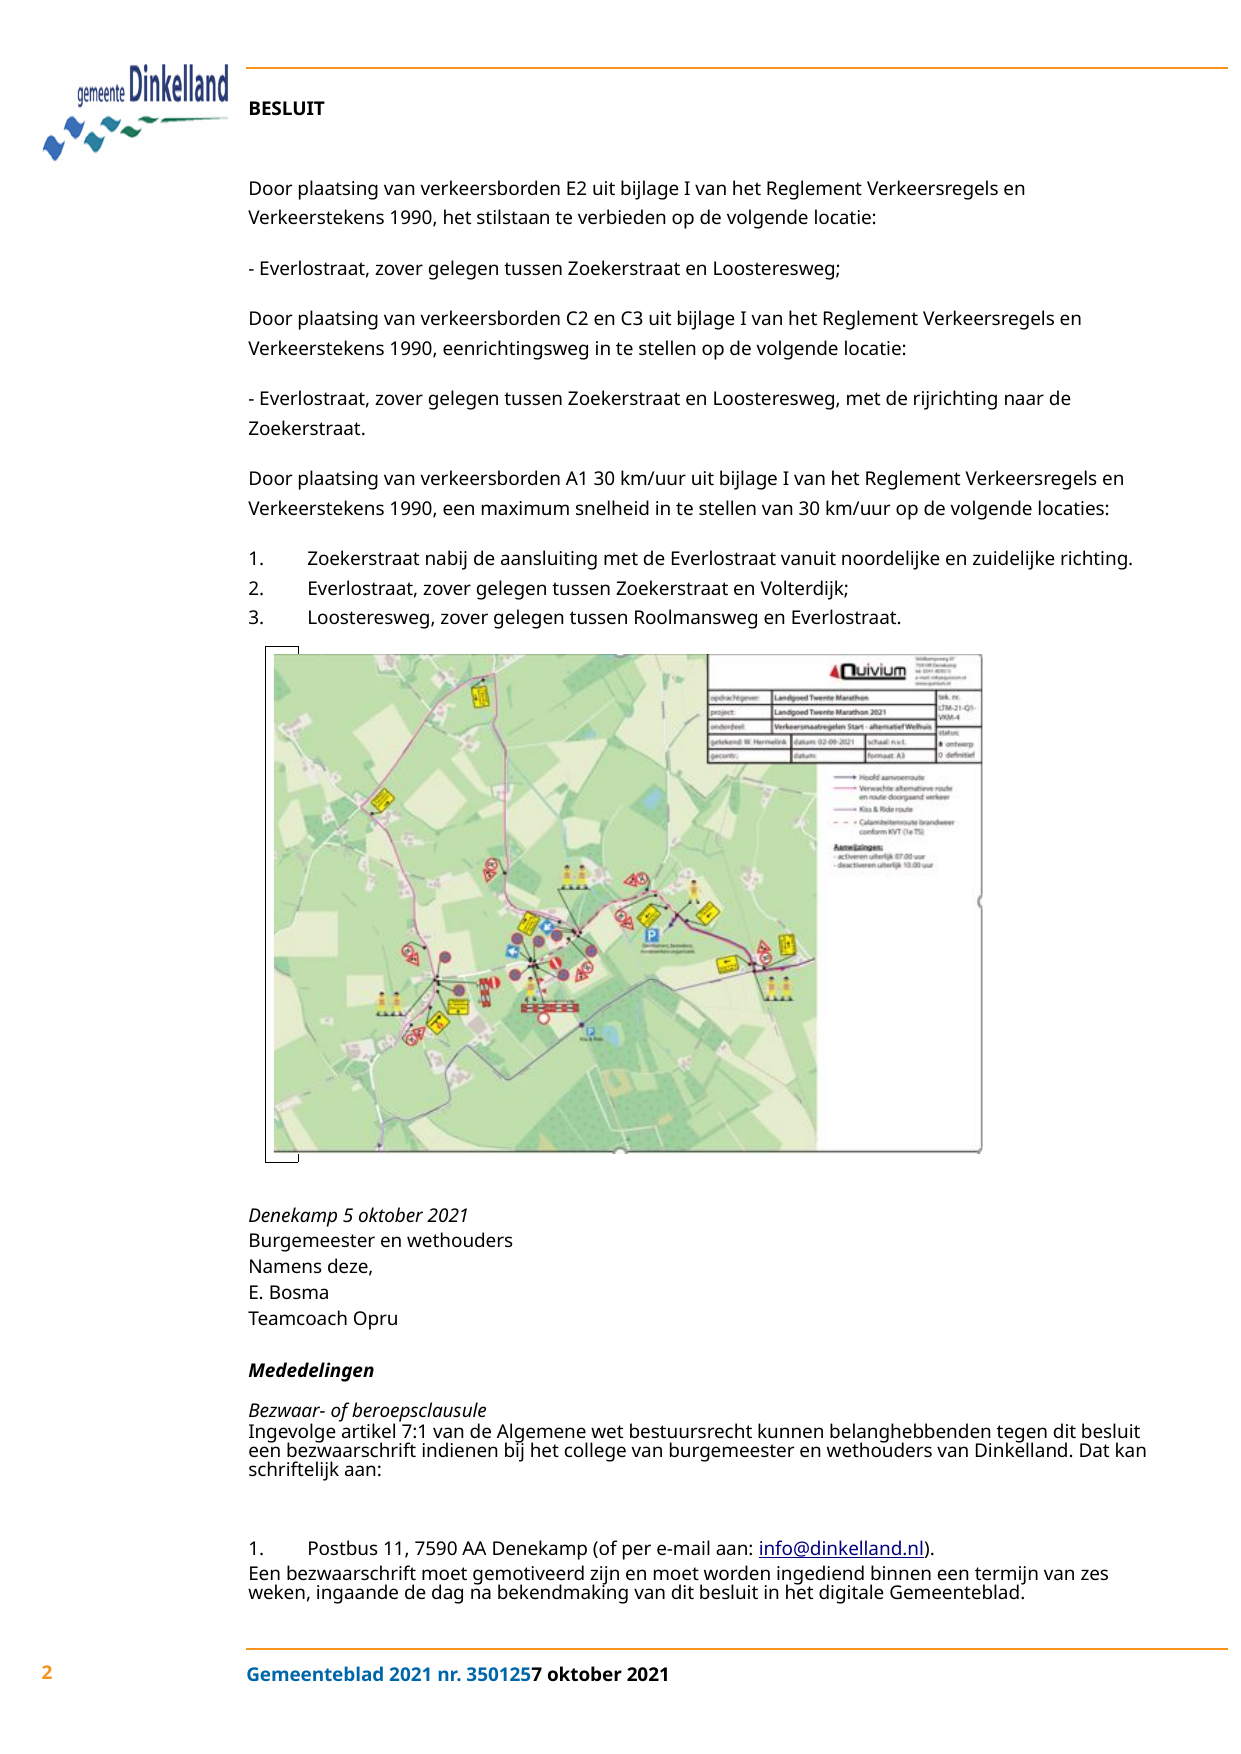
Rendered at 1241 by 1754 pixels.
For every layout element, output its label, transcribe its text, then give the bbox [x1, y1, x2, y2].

picture [41, 47, 231, 172]
list Zoekerstraat nabij de aansluiting met de Everlostraat vanuit noordelijke en zuidelijke richting. [248, 545, 1152, 571]
text Door plaatsing van verkeersborden E2 uit bijlage I van het Reglement Verkeersregels en Verkeerstekens 1990, het stilstaan te verbieden op de volgende locatie: [248, 175, 1152, 230]
list Loosteresweg, zover gelegen tussen Roolmansweg en Everlostraat. [248, 604, 1152, 630]
text Bezwaar- of beroepsclausule [248, 1397, 1152, 1423]
text Denekamp 5 oktober 2021 [248, 1202, 1152, 1227]
text E. Bosma [248, 1279, 1152, 1305]
text Teamcoach Opru [248, 1305, 1152, 1330]
picture [273, 654, 983, 1154]
text Namens deze, [248, 1253, 1152, 1279]
text Een bezwaarschrift moet gemotiveerd zijn en moet worden ingediend binnen een termijn van zes weken, ingaande de dag na bekendmaking van dit besluit in het digitale Gemeenteblad. [248, 1565, 1152, 1603]
text BESLUIT [248, 95, 1152, 121]
text Mededelingen [248, 1358, 1152, 1383]
text - Everlostraat, zover gelegen tussen Zoekerstraat en Loosteresweg, met de rijrichting naar de Zoekerstraat. [248, 385, 1152, 441]
text Door plaatsing van verkeersborden C2 en C3 uit bijlage I van het Reglement Verkeersregels en Verkeerstekens 1990, eenrichtingsweg in te stellen op de volgende locatie: [248, 305, 1152, 361]
text Ingevolge artikel 7:1 van de Algemene wet bestuursrecht kunnen belanghebbenden tegen dit besluit een bezwaarschrift indienen bij het college van burgemeester en wethouders van Dinkelland. Dat kan schriftelijk aan: [248, 1423, 1152, 1480]
list Everlostraat, zover gelegen tussen Zoekerstraat en Volterdijk; [248, 575, 1152, 601]
list Postbus 11, 7590 AA Denekamp (of per e-mail aan: info@dinkelland.nl). [248, 1535, 1152, 1561]
text Burgemeester en wethouders [248, 1227, 1152, 1253]
text Door plaatsing van verkeersborden A1 30 km/uur uit bijlage I van het Reglement Verkeersregels en Verkeerstekens 1990, een maximum snelheid in te stellen van 30 km/uur op de volgende locaties: [248, 465, 1152, 521]
text - Everlostraat, zover gelegen tussen Zoekerstraat en Loosteresweg; [248, 255, 1152, 281]
